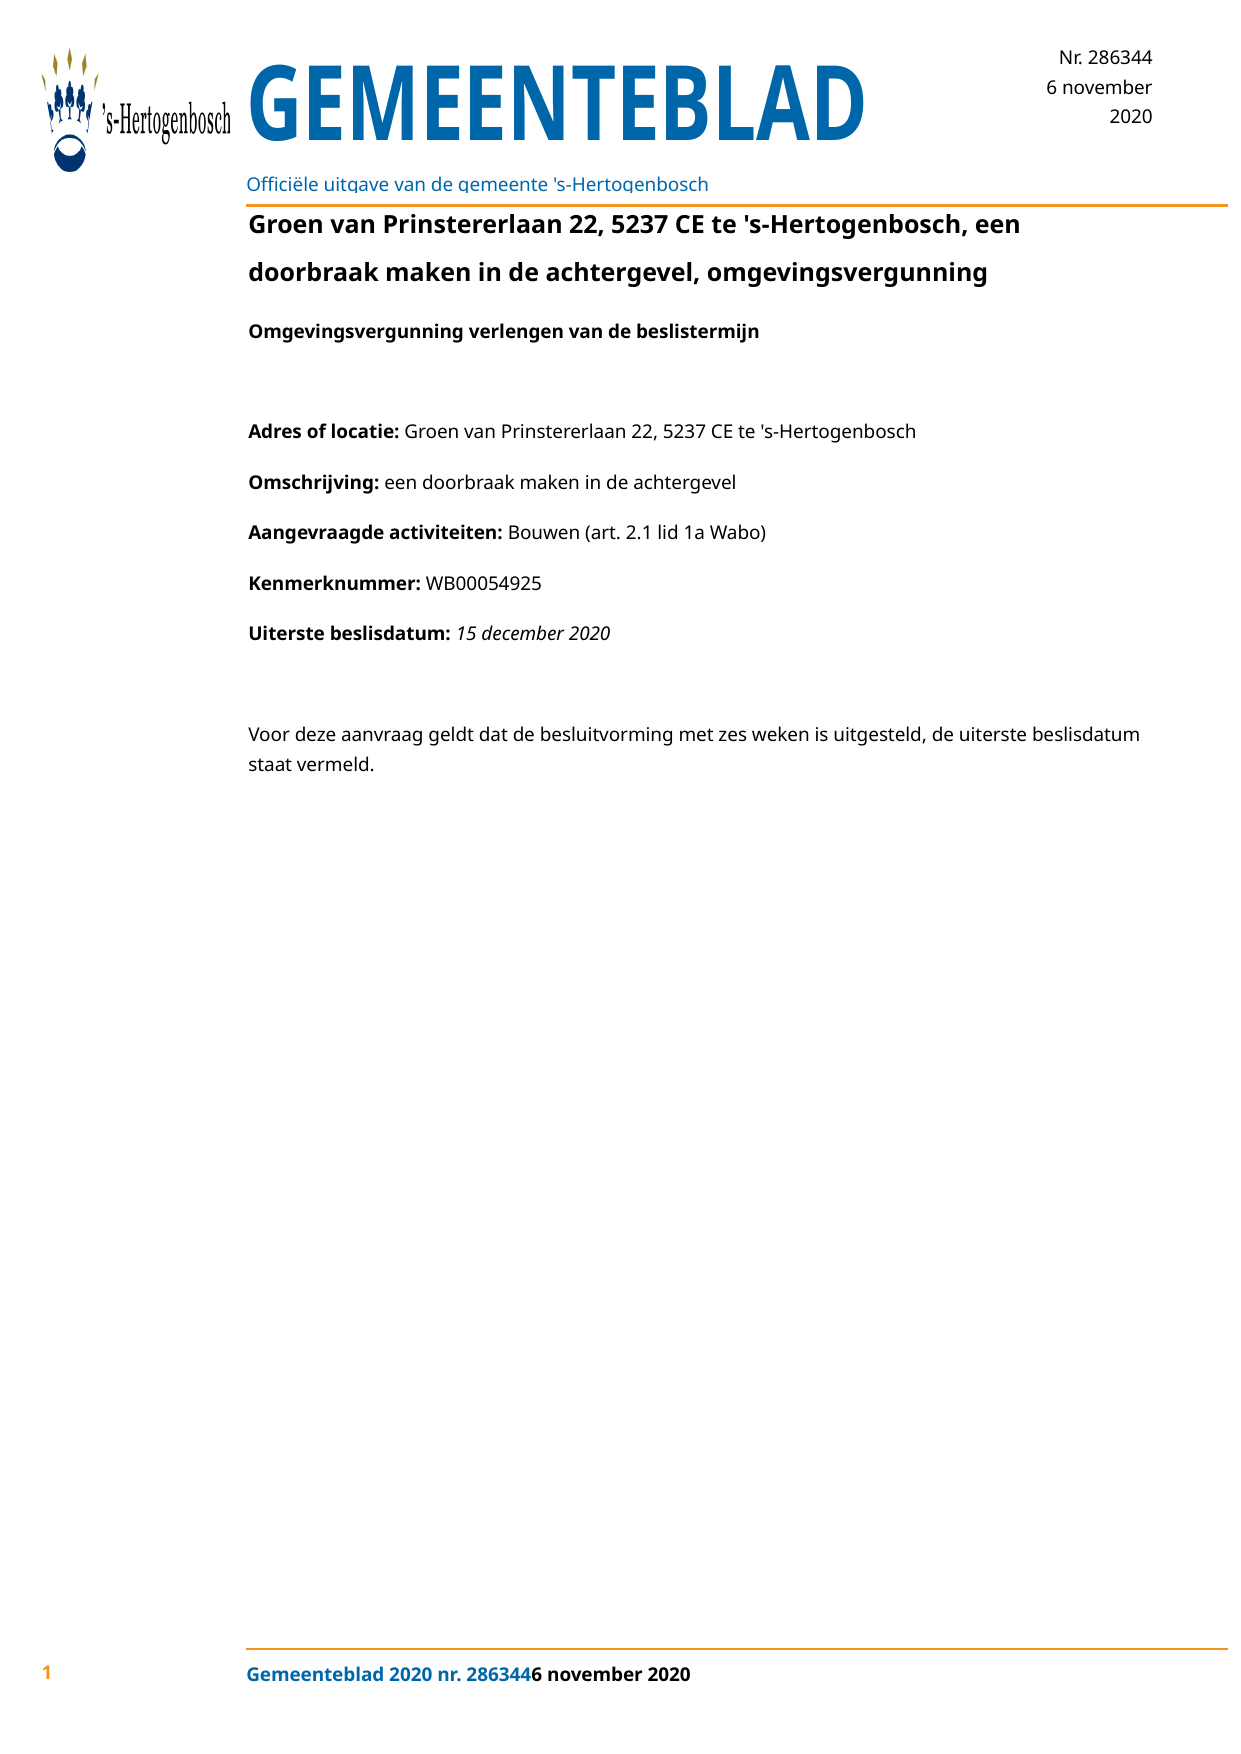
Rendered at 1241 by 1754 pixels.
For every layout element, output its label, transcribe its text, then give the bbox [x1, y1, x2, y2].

text Groen van Prinstererlaan 22, 5237 CE te 's-Hertogenbosch, een doorbraak maken in de achtergevel, omgevingsvergunning [248, 207, 1152, 288]
picture [41, 47, 231, 172]
text Voor deze aanvraag geldt dat de besluitvorming met zes weken is uitgesteld, de uiterste beslisdatum staat vermeld. [248, 721, 1152, 777]
text Uiterste beslisdatum: 15 december 2020 [248, 620, 1152, 646]
text Omgevingsvergunning verlengen van de beslistermijn [248, 318, 1152, 344]
text Omschrijving: een doorbraak maken in de achtergevel [248, 469, 1152, 495]
text Adres of locatie: Groen van Prinstererlaan 22, 5237 CE te 's-Hertogenbosch [248, 419, 1152, 444]
text Kenmerknummer: WB00054925 [248, 570, 1152, 596]
text Aangevraagde activiteiten: Bouwen (art. 2.1 lid 1a Wabo) [248, 519, 1152, 545]
